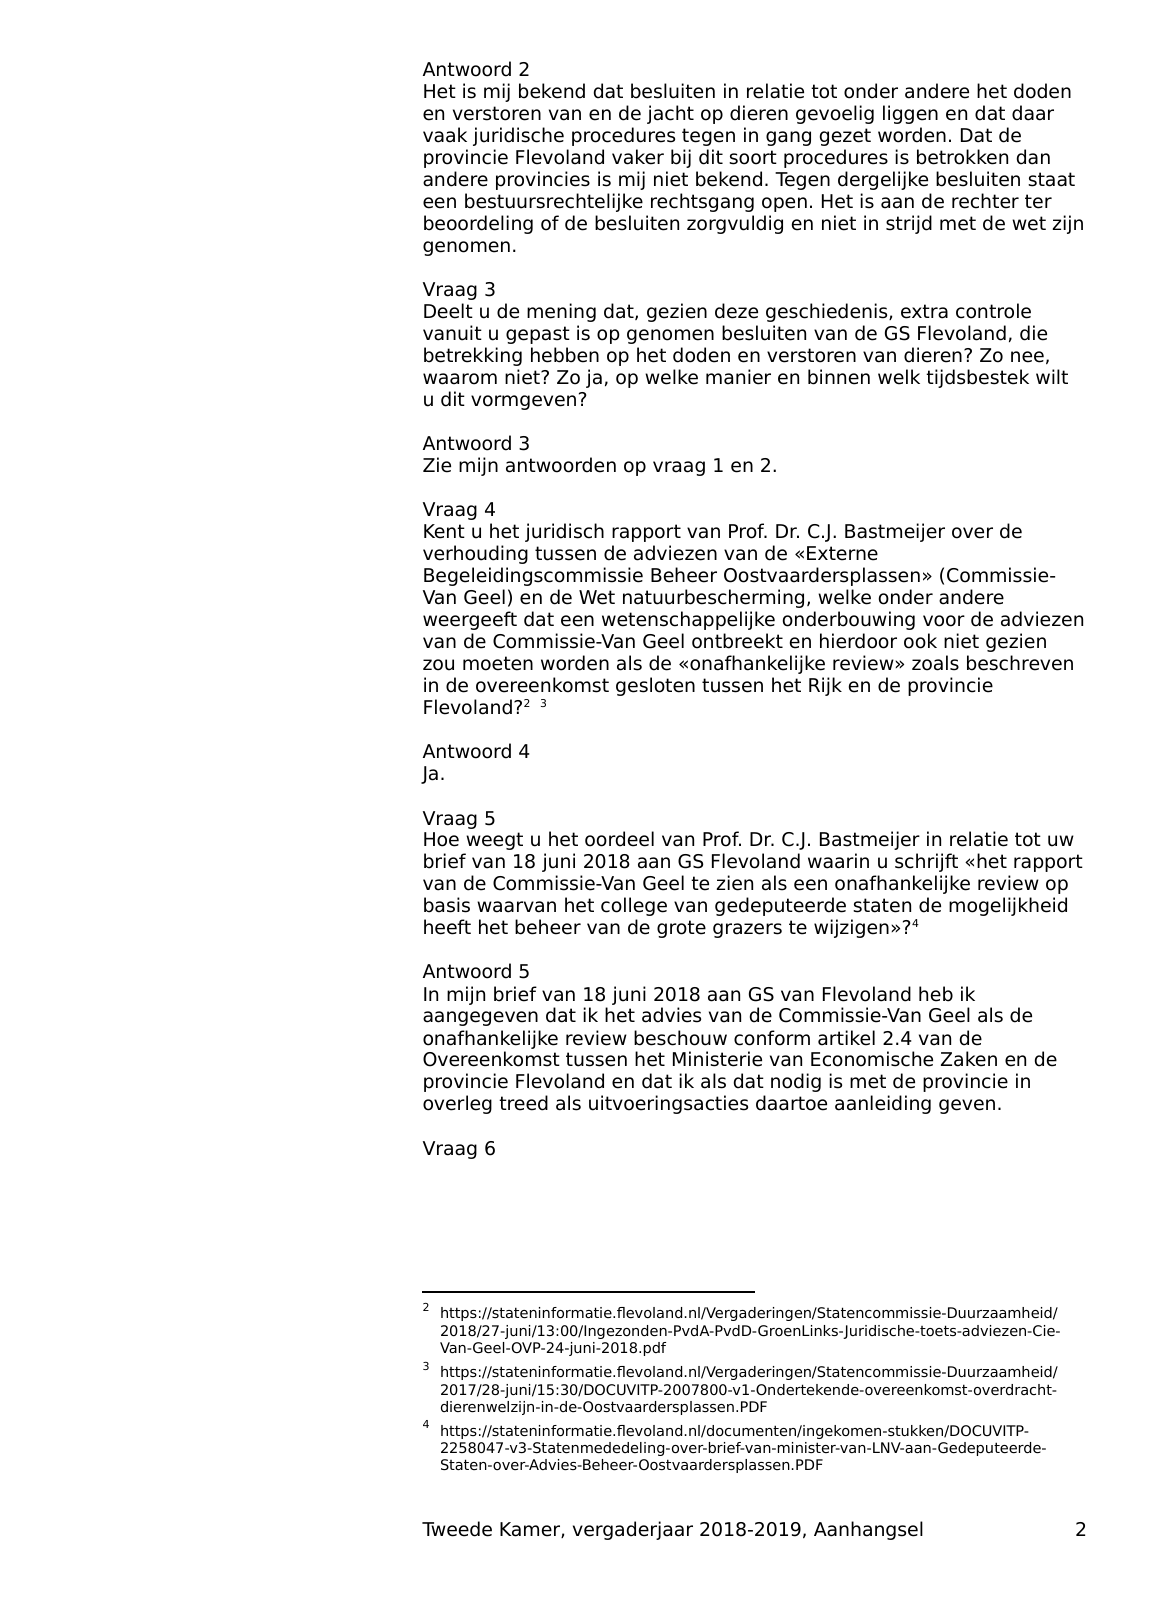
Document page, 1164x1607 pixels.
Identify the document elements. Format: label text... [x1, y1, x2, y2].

text Antwoord 3 [422, 433, 1087, 455]
text Ja. [422, 763, 1087, 785]
text Kent u het juridisch rapport van Prof. Dr. C.J. Bastmeijer over de verhouding tussen de adviezen van de «Externe Begeleidingscommissie Beheer Oostvaardersplassen» (Commissie-Van Geel) en de Wet natuurbescherming, welke onder andere weergeeft dat een wetenschappelijke onderbouwing voor de adviezen van de Commissie-Van Geel ontbreekt en hierdoor ook niet gezien zou moeten worden als de «onafhankelijke review» zoals beschreven in de overeenkomst gesloten tussen het Rijk en de provincie Flevoland? [422, 521, 1087, 719]
text https://stateninformatie.flevoland.nl/Vergaderingen/Statencommissie-Duurzaamheid/2018/27-juni/13:00/Ingezonden-PvdA-PvdD-GroenLinks-Juridische-toets-adviezen-Cie-Van-Geel-OVP-24-juni-2018.pdf [422, 1301, 1087, 1357]
text Zie mijn antwoorden op vraag 1 en 2. [422, 455, 1087, 477]
text Vraag 6 [422, 1137, 1087, 1159]
text Vraag 3 [422, 279, 1087, 301]
text Hoe weegt u het oordeel van Prof. Dr. C.J. Bastmeijer in relatie tot uw brief van 18 juni 2018 aan GS Flevoland waarin u schrijft «het rapport van de Commissie-Van Geel te zien als een onafhankelijke review op basis waarvan het college van gedeputeerde staten de mogelijkheid heeft het beheer van de grote grazers te wijzigen»? [422, 829, 1087, 939]
text Antwoord 4 [422, 741, 1087, 763]
text https://stateninformatie.flevoland.nl/documenten/ingekomen-stukken/DOCUVITP-2258047-v3-Statenmededeling-over-brief-van-minister-van-LNV-aan-Gedeputeerde-Staten-over-Advies-Beheer-Oostvaardersplassen.PDF [422, 1418, 1087, 1474]
text Deelt u de mening dat, gezien deze geschiedenis, extra controle vanuit u gepast is op genomen besluiten van de GS Flevoland, die betrekking hebben op het doden en verstoren van dieren? Zo nee, waarom niet? Zo ja, op welke manier en binnen welk tijdsbestek wilt u dit vormgeven? [422, 301, 1087, 411]
text Vraag 4 [422, 499, 1087, 521]
text Vraag 5 [422, 807, 1087, 829]
text Antwoord 5 [422, 961, 1087, 983]
text Het is mij bekend dat besluiten in relatie tot onder andere het doden en verstoren van en de jacht op dieren gevoelig liggen en dat daar vaak juridische procedures tegen in gang gezet worden. Dat de provincie Flevoland vaker bij dit soort procedures is betrokken dan andere provincies is mij niet bekend. Tegen dergelijke besluiten staat een bestuursrechtelijke rechtsgang open. Het is aan de rechter ter beoordeling of de besluiten zorgvuldig en niet in strijd met de wet zijn genomen. [422, 81, 1087, 257]
text In mijn brief van 18 juni 2018 aan GS van Flevoland heb ik aangegeven dat ik het advies van de Commissie-Van Geel als de onafhankelijke review beschouw conform artikel 2.4 van de Overeenkomst tussen het Ministerie van Economische Zaken en de provincie Flevoland en dat ik als dat nodig is met de provincie in overleg treed als uitvoeringsacties daartoe aanleiding geven. [422, 983, 1087, 1115]
text https://stateninformatie.flevoland.nl/Vergaderingen/Statencommissie-Duurzaamheid/2017/28-juni/15:30/DOCUVITP-2007800-v1-Ondertekende-overeenkomst-overdracht-dierenwelzijn-in-de-Oostvaardersplassen.PDF [422, 1360, 1087, 1416]
text Antwoord 2 [422, 59, 1087, 81]
